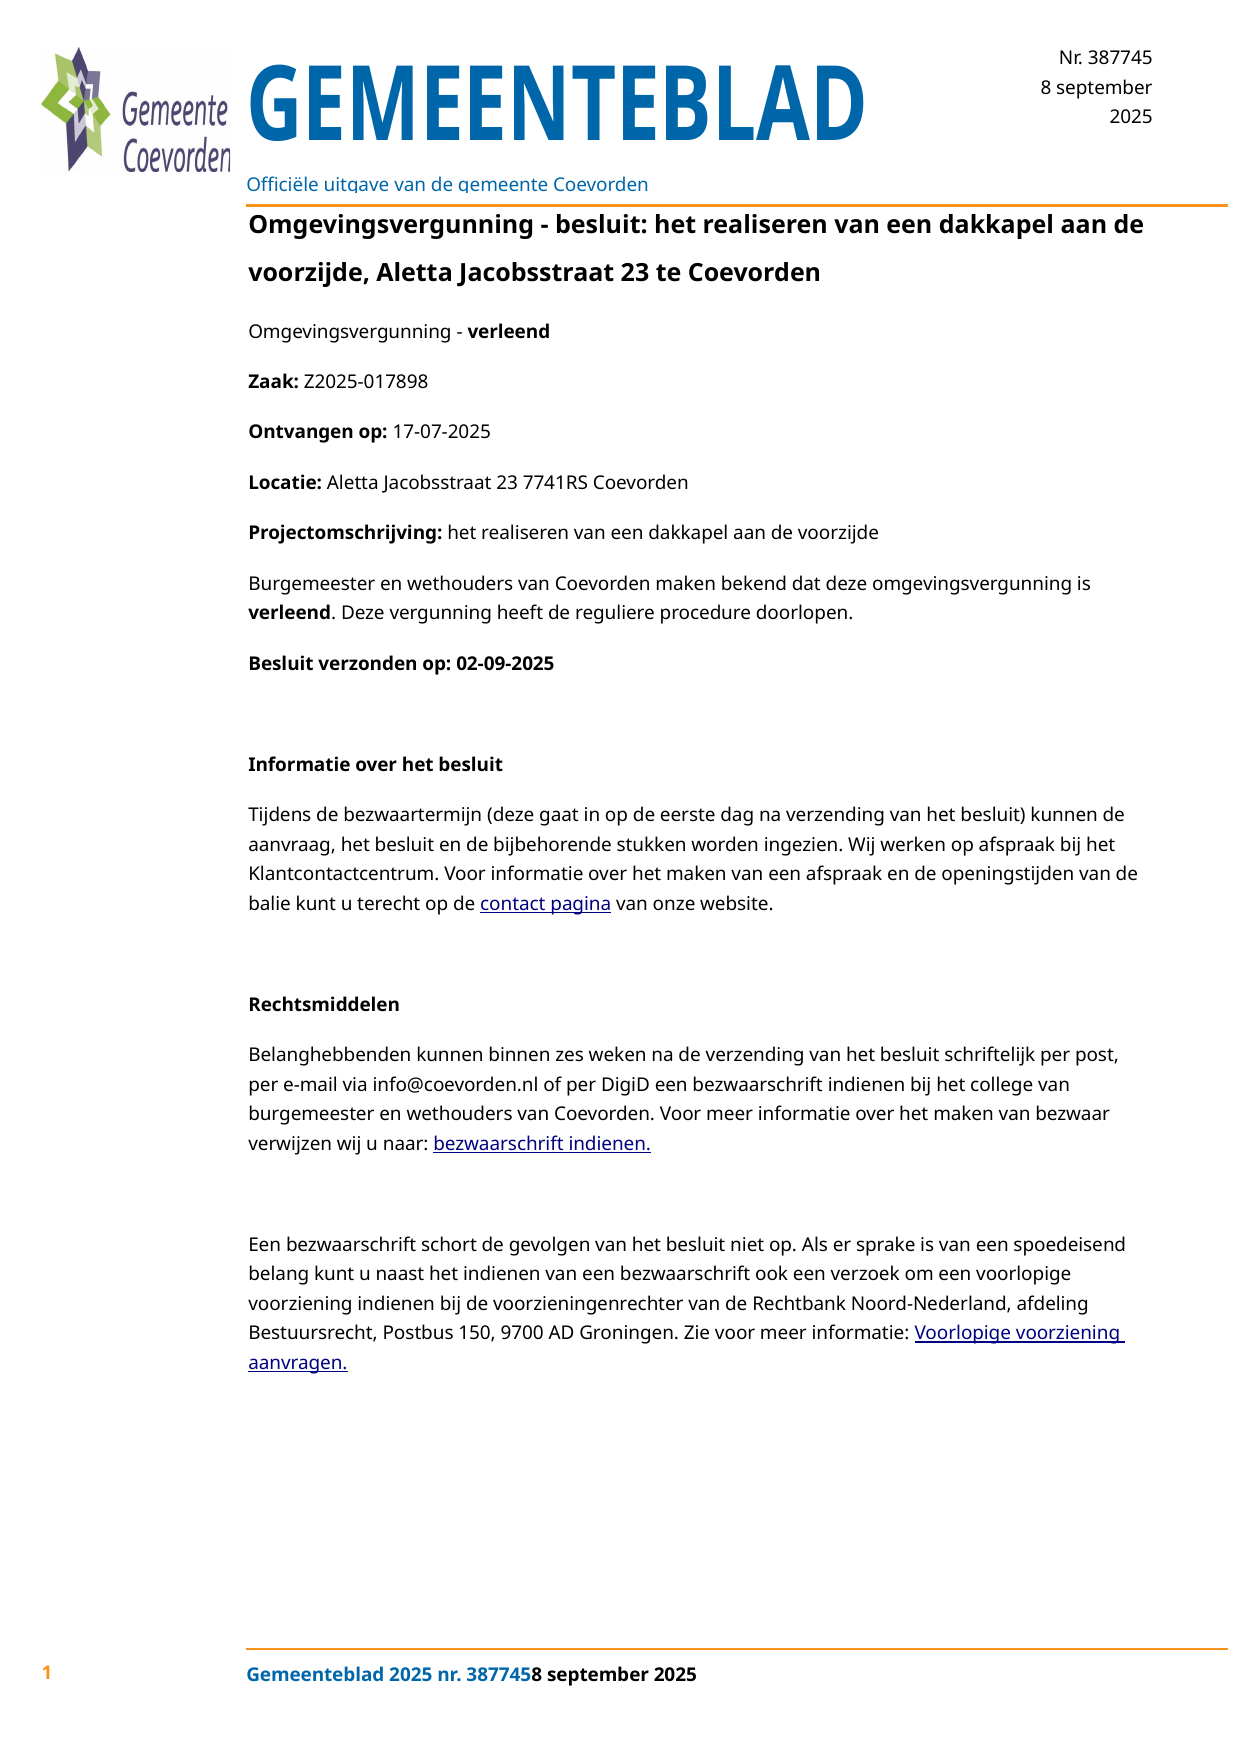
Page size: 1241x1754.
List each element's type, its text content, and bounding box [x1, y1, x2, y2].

text Omgevingsvergunning - verleend [248, 318, 1152, 344]
text Ontvangen op: 17-07-2025 [248, 419, 1152, 444]
text Een bezwaarschrift schort de gevolgen van het besluit niet op. Als er sprake is van een spoedeisend belang kunt u naast het indienen van een bezwaarschrift ook een verzoek om een voorlopige voorziening indienen bij de voorzieningenrechter van de Rechtbank Noord-Nederland, afdeling Bestuursrecht, Postbus 150, 9700 AD Groningen. Zie voor meer informatie: Voorlopige voorziening aanvragen. [248, 1231, 1152, 1375]
text Informatie over het besluit [248, 751, 1152, 777]
text Burgemeester en wethouders van Coevorden maken bekend dat deze omgevingsvergunning is verleend. Deze vergunning heeft de reguliere procedure doorlopen. [248, 570, 1152, 625]
picture [41, 47, 231, 172]
text Projectomschrijving: het realiseren van een dakkapel aan de voorzijde [248, 519, 1152, 545]
text Rechtsmiddelen [248, 991, 1152, 1017]
text Zaak: Z2025-017898 [248, 368, 1152, 394]
text Locatie: Aletta Jacobsstraat 23 7741RS Coevorden [248, 469, 1152, 495]
text Omgevingsvergunning - besluit: het realiseren van een dakkapel aan de voorzijde, Aletta Jacobsstraat 23 te Coevorden [248, 207, 1152, 288]
text Besluit verzonden op: 02-09-2025 [248, 650, 1152, 676]
text Belanghebbenden kunnen binnen zes weken na de verzending van het besluit schriftelijk per post, per e-mail via info@coevorden.nl of per DigiD een bezwaarschrift indienen bij het college van burgemeester en wethouders van Coevorden. Voor meer informatie over het maken van bezwaar verwijzen wij u naar: bezwaarschrift indienen. [248, 1041, 1152, 1156]
text Tijdens de bezwaartermijn (deze gaat in op de eerste dag na verzending van het besluit) kunnen de aanvraag, het besluit en de bijbehorende stukken worden ingezien. Wij werken op afspraak bij het Klantcontactcentrum. Voor informatie over het maken van een afspraak en de openingstijden van de balie kunt u terecht op de contact pagina van onze website. [248, 801, 1152, 916]
